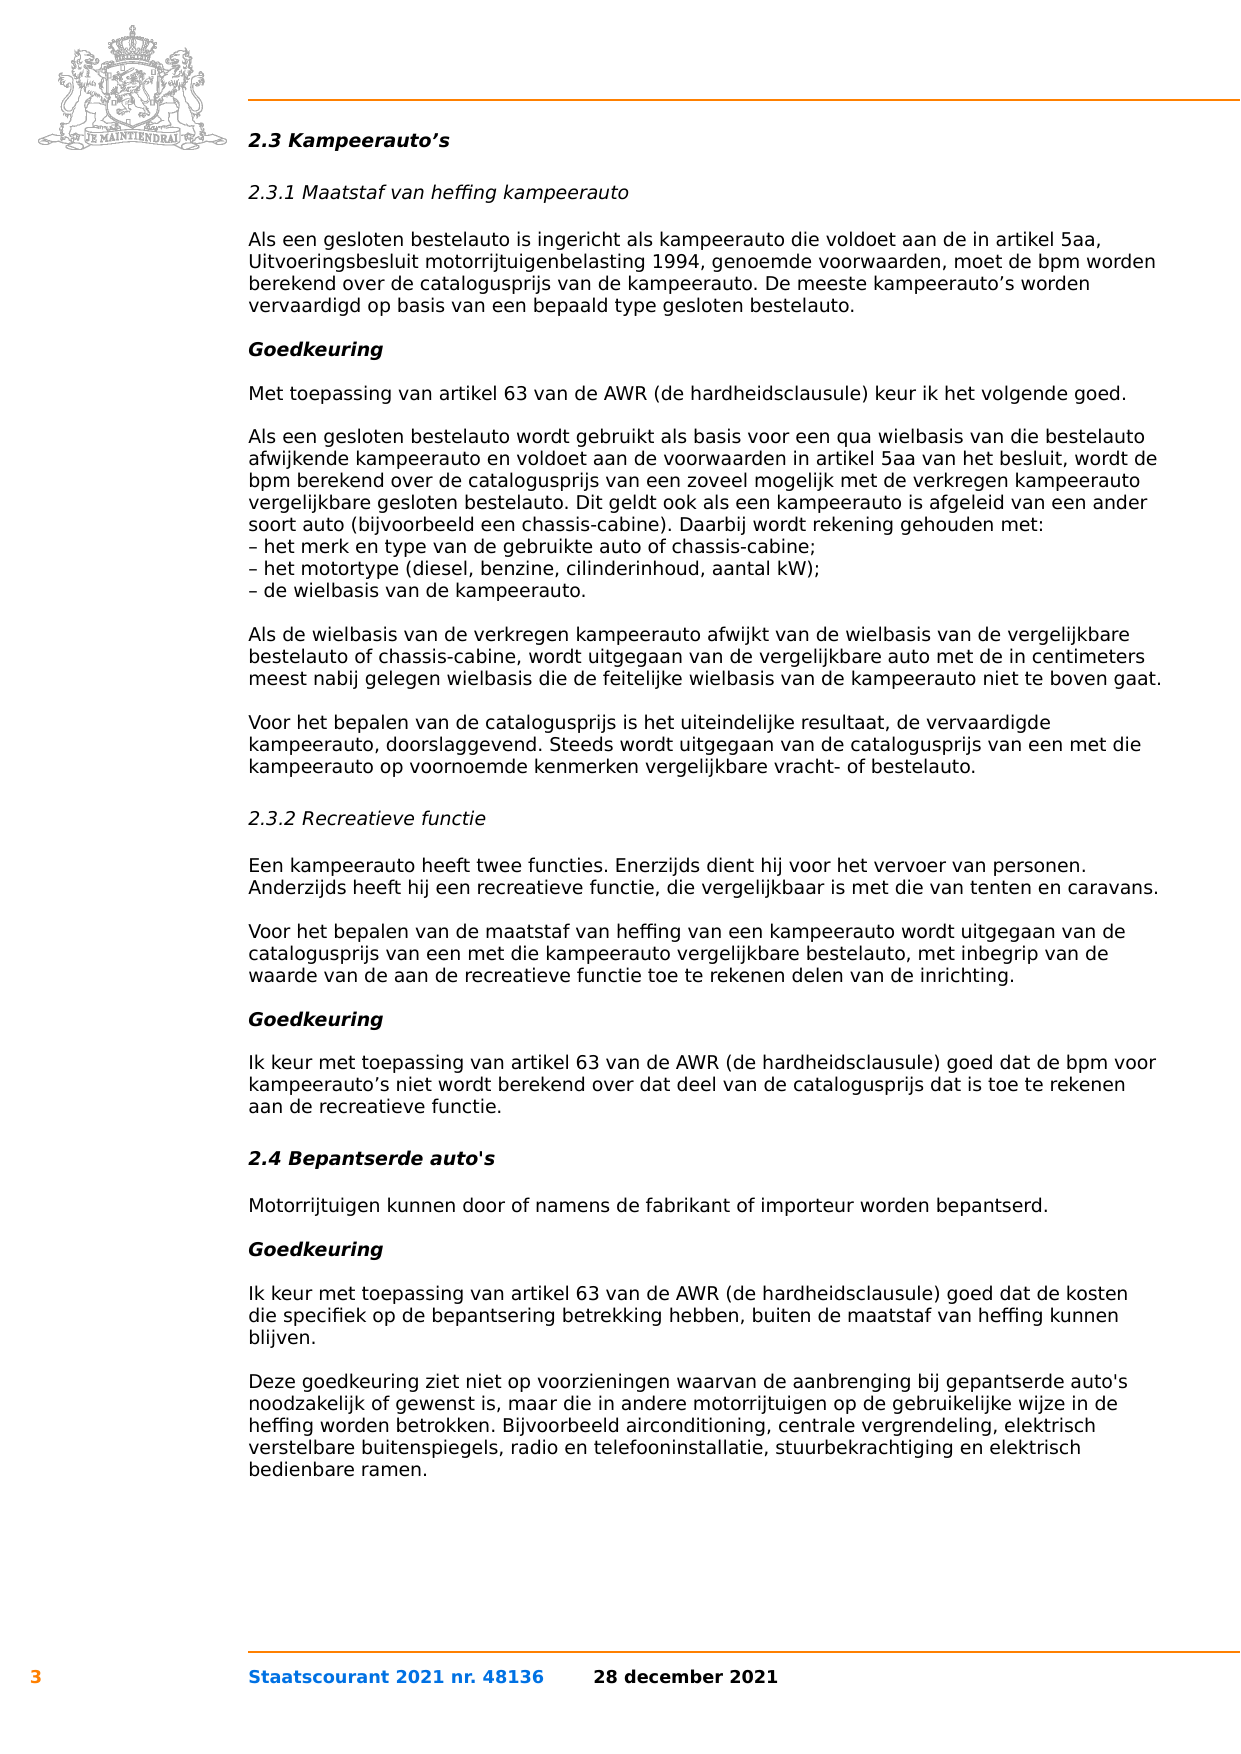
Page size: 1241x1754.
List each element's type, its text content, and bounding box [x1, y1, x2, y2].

text Met toepassing van artikel 63 van de AWR (de hardheidsclausule) keur ik het volgende goed. [248, 382, 1163, 404]
text Voor het bepalen van de maatstaf van heffing van een kampeerauto wordt uitgegaan van de catalogusprijs van een met die kampeerauto vergelijkbare bestelauto, met inbegrip van de waarde van de aan de recreatieve functie toe te rekenen delen van de inrichting. [248, 921, 1163, 987]
text Als een gesloten bestelauto wordt gebruikt als basis voor een qua wielbasis van die bestelauto afwijkende kampeerauto en voldoet aan de voorwaarden in artikel 5aa van het besluit, wordt de bpm berekend over de catalogusprijs van een zoveel mogelijk met de verkregen kampeerauto vergelijkbare gesloten bestelauto. Dit geldt ook als een kampeerauto is afgeleid van een ander soort auto (bijvoorbeeld een chassis-cabine). Daarbij wordt rekening gehouden met: [248, 426, 1163, 536]
text – het motortype (diesel, benzine, cilinderinhoud, aantal kW); [248, 558, 1163, 580]
subtitle 2.3.2 Recreatieve functie [248, 808, 1163, 830]
subtitle 2.3.1 Maatstaf van heffing kampeerauto [248, 182, 1163, 204]
picture [38, 25, 227, 150]
text Ik keur met toepassing van artikel 63 van de AWR (de hardheidsclausule) goed dat de kosten die specifiek op de bepantsering betrekking hebben, buiten de maatstaf van heffing kunnen blijven. [248, 1283, 1163, 1349]
subtitle Goedkeuring [248, 1008, 1163, 1030]
text Deze goedkeuring ziet niet op voorzieningen waarvan de aanbrenging bij gepantserde auto's noodzakelijk of gewenst is, maar die in andere motorrijtuigen op de gebruikelijke wijze in de heffing worden betrokken. Bijvoorbeeld airconditioning, centrale vergrendeling, elektrisch verstelbare buitenspiegels, radio en telefooninstallatie, stuurbekrachtiging en elektrisch bedienbare ramen. [248, 1371, 1163, 1481]
text Ik keur met toepassing van artikel 63 van de AWR (de hardheidsclausule) goed dat de bpm voor kampeerauto’s niet wordt berekend over dat deel van de catalogusprijs dat is toe te rekenen aan de recreatieve functie. [248, 1052, 1163, 1118]
text Als een gesloten bestelauto is ingericht als kampeerauto die voldoet aan de in artikel 5aa, Uitvoeringsbesluit motorrijtuigenbelasting 1994, genoemde voorwaarden, moet de bpm worden berekend over de catalogusprijs van de kampeerauto. De meeste kampeerauto’s worden vervaardigd op basis van een bepaald type gesloten bestelauto. [248, 229, 1163, 317]
subtitle Goedkeuring [248, 339, 1163, 361]
text Een kampeerauto heeft twee functies. Enerzijds dient hij voor het vervoer van personen. Anderzijds heeft hij een recreatieve functie, die vergelijkbaar is met die van tenten en caravans. [248, 855, 1163, 899]
text Als de wielbasis van de verkregen kampeerauto afwijkt van de wielbasis van de vergelijkbare bestelauto of chassis-cabine, wordt uitgegaan van de vergelijkbare auto met de in centimeters meest nabij gelegen wielbasis die de feitelijke wielbasis van de kampeerauto niet te boven gaat. [248, 624, 1163, 690]
text – het merk en type van de gebruikte auto of chassis-cabine; [248, 536, 1163, 558]
subtitle 2.3 Kampeerauto’s [248, 130, 1163, 152]
subtitle 2.4 Bepantserde auto's [248, 1148, 1163, 1170]
text Voor het bepalen van de catalogusprijs is het uiteindelijke resultaat, de vervaardigde kampeerauto, doorslaggevend. Steeds wordt uitgegaan van de catalogusprijs van een met die kampeerauto op voornoemde kenmerken vergelijkbare vracht- of bestelauto. [248, 712, 1163, 778]
text Motorrijtuigen kunnen door of namens de fabrikant of importeur worden bepantserd. [248, 1195, 1163, 1217]
subtitle Goedkeuring [248, 1239, 1163, 1261]
text – de wielbasis van de kampeerauto. [248, 580, 1163, 602]
